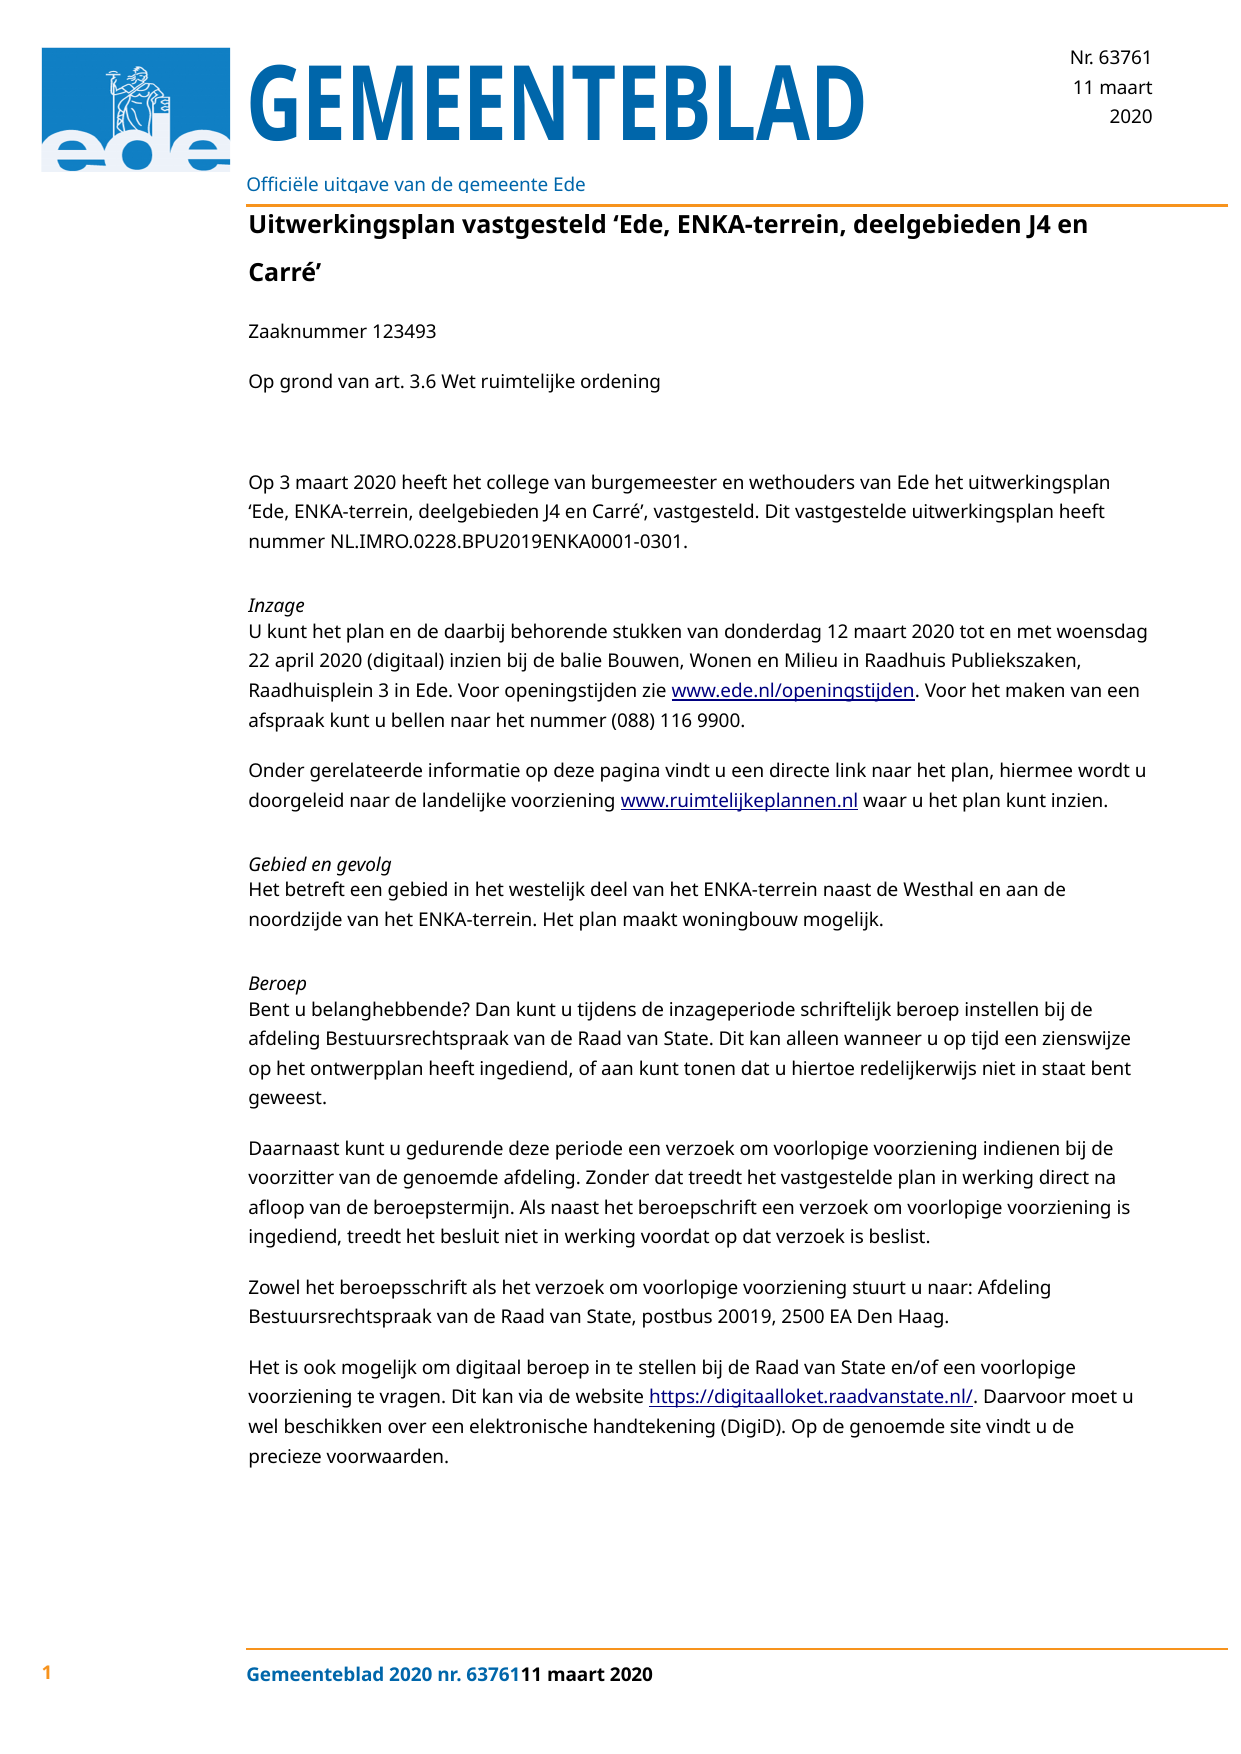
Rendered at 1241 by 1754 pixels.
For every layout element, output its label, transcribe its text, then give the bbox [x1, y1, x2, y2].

text Uitwerkingsplan vastgesteld ‘Ede, ENKA-terrein, deelgebieden J4 en Carré’ [248, 207, 1152, 288]
text Beroep [248, 970, 1152, 996]
text Het betreft een gebied in het westelijk deel van het ENKA-terrein naast de Westhal en aan de noordzijde van het ENKA-terrein. Het plan maakt woningbouw mogelijk. [248, 876, 1152, 932]
text Gebied en gevolg [248, 851, 1152, 876]
picture [41, 47, 231, 172]
text U kunt het plan en de daarbij behorende stukken van donderdag 12 maart 2020 tot en met woensdag 22 april 2020 (digitaal) inzien bij de balie Bouwen, Wonen en Milieu in Raadhuis Publiekszaken, Raadhuisplein 3 in Ede. Voor openingstijden zie www.ede.nl/openingstijden. Voor het maken van een afspraak kunt u bellen naar het nummer (088) 116 9900. [248, 618, 1152, 732]
text Zowel het beroepsschrift als het verzoek om voorlopige voorziening stuurt u naar: Afdeling Bestuursrechtspraak van de Raad van State, postbus 20019, 2500 EA Den Haag. [248, 1274, 1152, 1329]
text Onder gerelateerde informatie op deze pagina vindt u een directe link naar het plan, hiermee wordt u doorgeleid naar de landelijke voorziening www.ruimtelijkeplannen.nl waar u het plan kunt inzien. [248, 757, 1152, 812]
text Zaaknummer 123493 [248, 318, 1152, 344]
text Inzage [248, 592, 1152, 618]
text Bent u belanghebbende? Dan kunt u tijdens de inzageperiode schriftelijk beroep instellen bij de afdeling Bestuursrechtspraak van de Raad van State. Dit kan alleen wanneer u op tijd een zienswijze op het ontwerpplan heeft ingediend, of aan kunt tonen dat u hiertoe redelijkerwijs niet in staat bent geweest. [248, 996, 1152, 1110]
text Op grond van art. 3.6 Wet ruimtelijke ordening [248, 368, 1152, 394]
text Op 3 maart 2020 heeft het college van burgemeester en wethouders van Ede het uitwerkingsplan ‘Ede, ENKA-terrein, deelgebieden J4 en Carré’, vastgesteld. Dit vastgestelde uitwerkingsplan heeft nummer NL.IMRO.0228.BPU2019ENKA0001-0301. [248, 469, 1152, 554]
text Daarnaast kunt u gedurende deze periode een verzoek om voorlopige voorziening indienen bij de voorzitter van de genoemde afdeling. Zonder dat treedt het vastgestelde plan in werking direct na afloop van de beroepstermijn. Als naast het beroepschrift een verzoek om voorlopige voorziening is ingediend, treedt het besluit niet in werking voordat op dat verzoek is beslist. [248, 1135, 1152, 1249]
text Het is ook mogelijk om digitaal beroep in te stellen bij de Raad van State en/of een voorlopige voorziening te vragen. Dit kan via de website https://digitaalloket.raadvanstate.nl/. Daarvoor moet u wel beschikken over een elektronische handtekening (DigiD). Op de genoemde site vindt u de precieze voorwaarden. [248, 1354, 1152, 1468]
